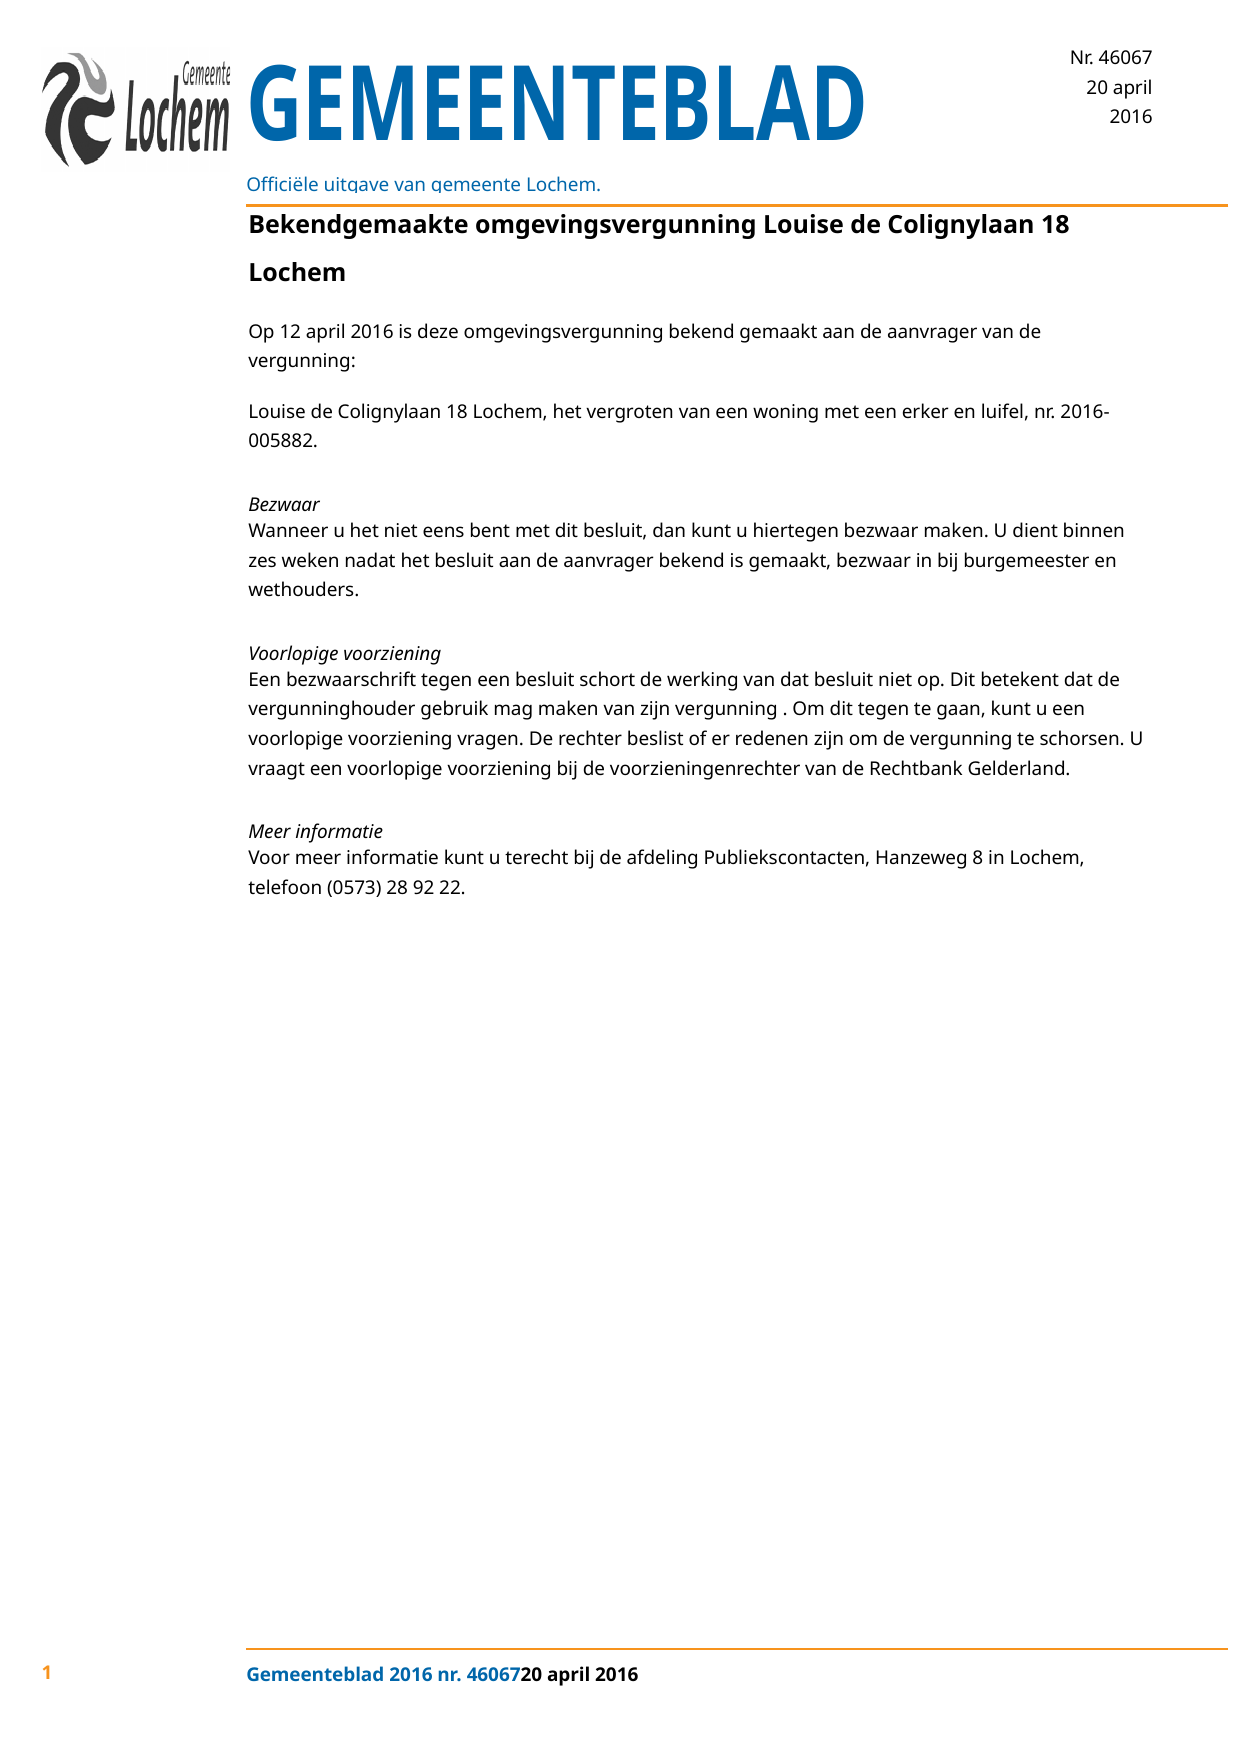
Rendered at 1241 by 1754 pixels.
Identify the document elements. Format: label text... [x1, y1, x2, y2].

text Een bezwaarschrift tegen een besluit schort de werking van dat besluit niet op. Dit betekent dat de vergunninghouder gebruik mag maken van zijn vergunning . Om dit tegen te gaan, kunt u een voorlopige voorziening vragen. De rechter beslist of er redenen zijn om de vergunning te schorsen. U vraagt een voorlopige voorziening bij de voorzieningenrechter van de Rechtbank Gelderland. [248, 666, 1152, 781]
text Voorlopige voorziening [248, 640, 1152, 666]
text Meer informatie [248, 819, 1152, 844]
text Louise de Colignylaan 18 Lochem, het vergroten van een woning met een erker en luifel, nr. 2016-005882. [248, 398, 1152, 453]
picture [41, 47, 231, 172]
text Voor meer informatie kunt u terecht bij de afdeling Publiekscontacten, Hanzeweg 8 in Lochem, telefoon (0573) 28 92 22. [248, 844, 1152, 900]
text Wanneer u het niet eens bent met dit besluit, dan kunt u hiertegen bezwaar maken. U dient binnen zes weken nadat het besluit aan de aanvrager bekend is gemaakt, bezwaar in bij burgemeester en wethouders. [248, 517, 1152, 602]
text Bezwaar [248, 491, 1152, 517]
text Bekendgemaakte omgevingsvergunning Louise de Colignylaan 18 Lochem [248, 207, 1152, 288]
text Op 12 april 2016 is deze omgevingsvergunning bekend gemaakt aan de aanvrager van de vergunning: [248, 318, 1152, 373]
